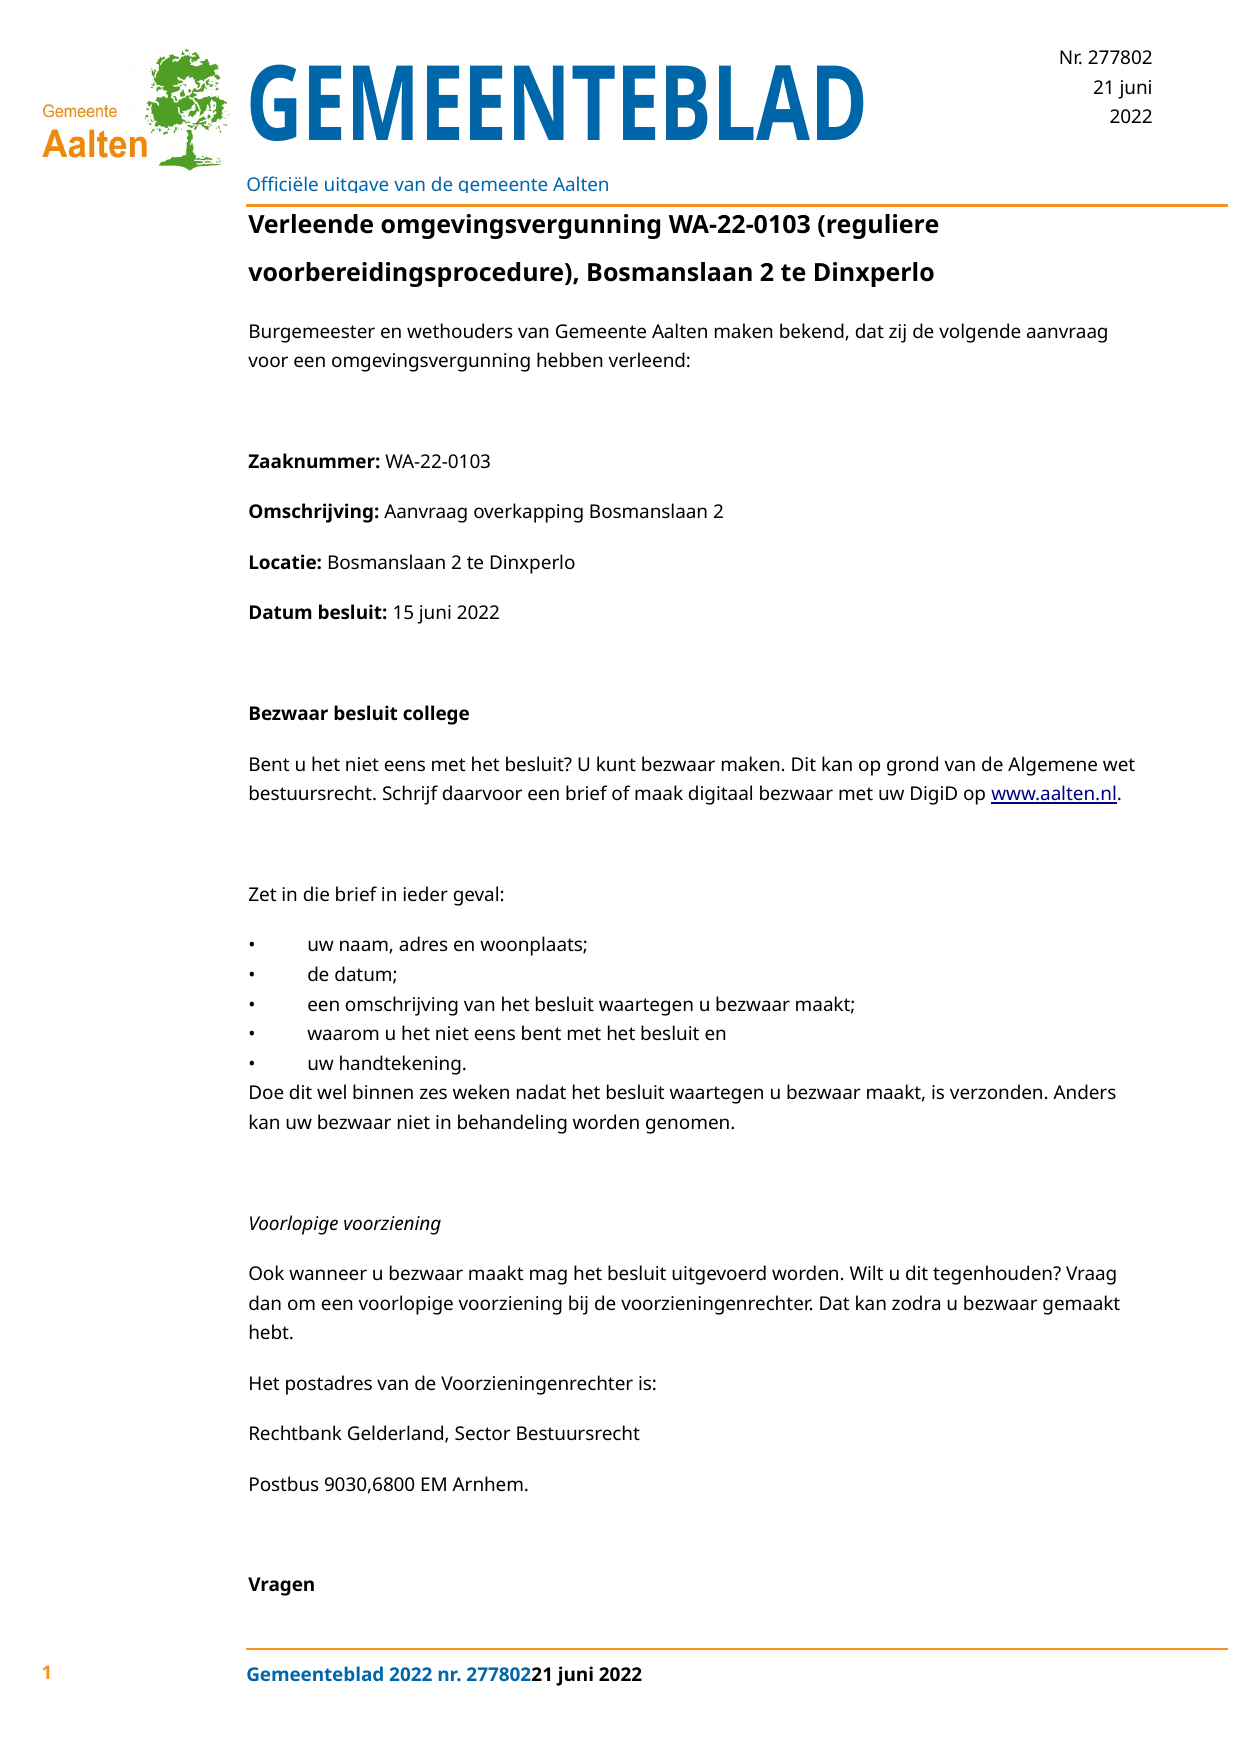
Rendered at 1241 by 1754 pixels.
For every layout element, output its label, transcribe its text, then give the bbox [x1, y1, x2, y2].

text Het postadres van de Voorzieningenrechter is: [248, 1370, 1152, 1396]
text Datum besluit: 15 juni 2022 [248, 599, 1152, 625]
text Ook wanneer u bezwaar maakt mag het besluit uitgevoerd worden. Wilt u dit tegenhouden? Vraag dan om een voorlopige voorziening bij de voorzieningenrechter. Dat kan zodra u bezwaar gemaakt hebt. [248, 1260, 1152, 1345]
text Verleende omgevingsvergunning WA-22-0103 (reguliere voorbereidingsprocedure), Bosmanslaan 2 te Dinxperlo [248, 207, 1152, 288]
list uw handtekening. [248, 1050, 1152, 1076]
list de datum; [248, 961, 1152, 987]
text Locatie: Bosmanslaan 2 te Dinxperlo [248, 549, 1152, 575]
list uw naam, adres en woonplaats; [248, 932, 1152, 957]
text Burgemeester en wethouders van Gemeente Aalten maken bekend, dat zij de volgende aanvraag voor een omgevingsvergunning hebben verleend: [248, 318, 1152, 373]
text Voorlopige voorziening [248, 1210, 1152, 1236]
text Doe dit wel binnen zes weken nadat het besluit waartegen u bezwaar maakt, is verzonden. Anders kan uw bezwaar niet in behandeling worden genomen. [248, 1079, 1152, 1135]
text Zaaknummer: WA-22-0103 [248, 448, 1152, 474]
text Postbus 9030,6800 EM Arnhem. [248, 1471, 1152, 1497]
text Zet in die brief in ieder geval: [248, 881, 1152, 907]
text Omschrijving: Aanvraag overkapping Bosmanslaan 2 [248, 499, 1152, 524]
text Rechtbank Gelderland, Sector Bestuursrecht [248, 1420, 1152, 1446]
list een omschrijving van het besluit waartegen u bezwaar maakt; [248, 991, 1152, 1017]
text Vragen [248, 1572, 1152, 1597]
text Bent u het niet eens met het besluit? U kunt bezwaar maken. Dit kan op grond van de Algemene wet bestuursrecht. Schrijf daarvoor een brief of maak digitaal bezwaar met uw DigiD op www.aalten.nl. [248, 751, 1152, 806]
text Bezwaar besluit college [248, 700, 1152, 726]
picture [41, 47, 231, 172]
list waarom u het niet eens bent met het besluit en [248, 1020, 1152, 1046]
